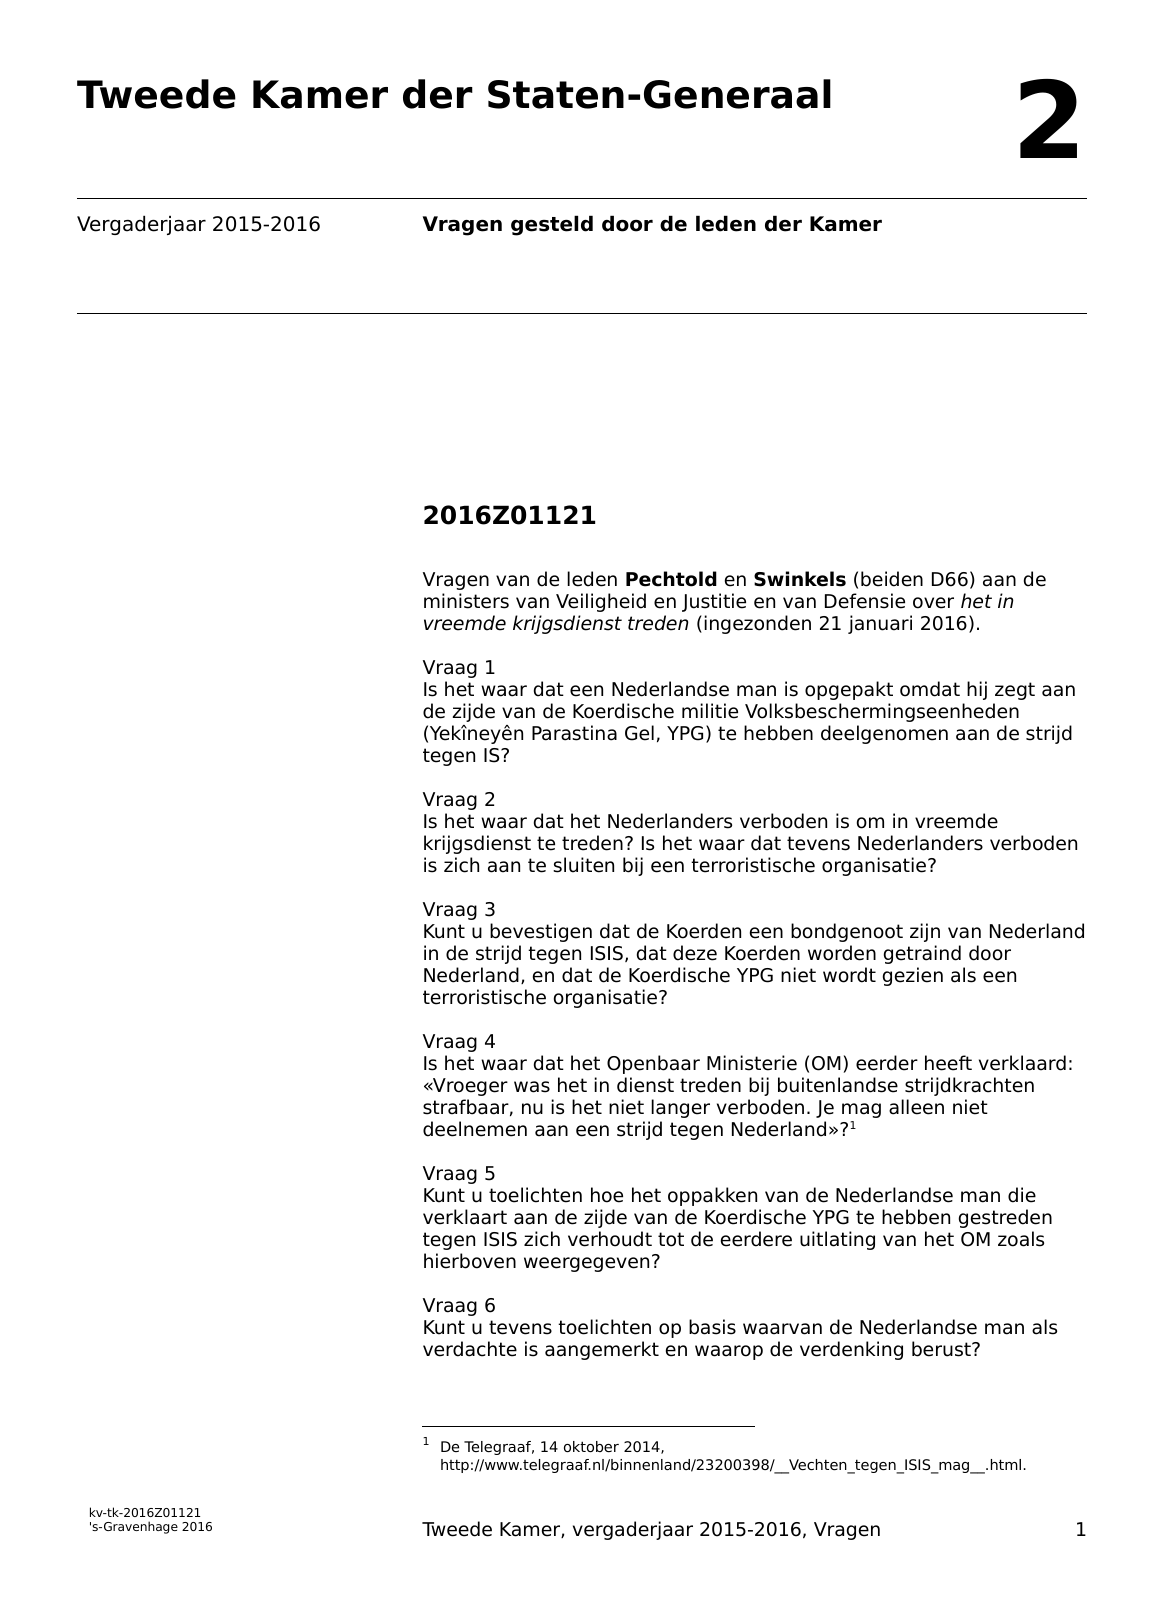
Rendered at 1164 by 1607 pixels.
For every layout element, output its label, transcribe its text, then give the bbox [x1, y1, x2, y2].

text Kunt u tevens toelichten op basis waarvan de Nederlandse man als verdachte is aangemerkt en waarop de verdenking berust? [422, 1317, 1087, 1361]
text Kunt u toelichten hoe het oppakken van de Nederlandse man die verklaart aan de zijde van de Koerdische YPG te hebben gestreden tegen ISIS zich verhoudt tot de eerdere uitlating van het OM zoals hierboven weergegeven? [422, 1185, 1087, 1273]
table_cell Vergaderjaar 2015-2016 [77, 199, 422, 313]
text Vraag 2 [422, 789, 1087, 811]
text Vraag 5 [422, 1163, 1087, 1185]
text Is het waar dat het Openbaar Ministerie (OM) eerder heeft verklaard: «Vroeger was het in dienst treden bij buitenlandse strijdkrachten strafbaar, nu is het niet langer verboden. Je mag alleen niet deelnemen aan een strijd tegen Nederland»? [422, 1053, 1087, 1141]
text De Telegraaf, 14 oktober 2014, http://www.telegraaf.nl/binnenland/23200398/__Vechten_tegen_ISIS_mag__.html. [422, 1435, 1087, 1474]
text Kunt u bevestigen dat de Koerden een bondgenoot zijn van Nederland in de strijd tegen ISIS, dat deze Koerden worden getraind door Nederland, en dat de Koerdische YPG niet wordt gezien als een terroristische organisatie? [422, 921, 1087, 1009]
table_header 2 [886, 59, 1087, 198]
table_cell Vragen gesteld door de leden der Kamer [422, 199, 1087, 313]
text 2016Z01121 [422, 501, 1087, 531]
table_header Tweede Kamer der Staten-Generaal [77, 59, 886, 198]
text 's-Gravenhage 2016 [88, 1520, 323, 1534]
text Vraag 1 [422, 657, 1087, 679]
text Vraag 4 [422, 1031, 1087, 1053]
text Vragen van de leden Pechtold en Swinkels (beiden D66) aan de ministers van Veiligheid en Justitie en van Defensie over het in vreemde krijgsdienst treden (ingezonden 21 januari 2016). [422, 569, 1087, 635]
text Is het waar dat een Nederlandse man is opgepakt omdat hij zegt aan de zijde van de Koerdische militie Volksbeschermingseenheden (Yekîneyên Parastina Gel, YPG) te hebben deelgenomen aan de strijd tegen IS? [422, 679, 1087, 767]
text Vraag 6 [422, 1295, 1087, 1317]
text Vraag 3 [422, 899, 1087, 921]
text Is het waar dat het Nederlanders verboden is om in vreemde krijgsdienst te treden? Is het waar dat tevens Nederlanders verboden is zich aan te sluiten bij een terroristische organisatie? [422, 811, 1087, 877]
text kv-tk-2016Z01121 [88, 1506, 323, 1520]
